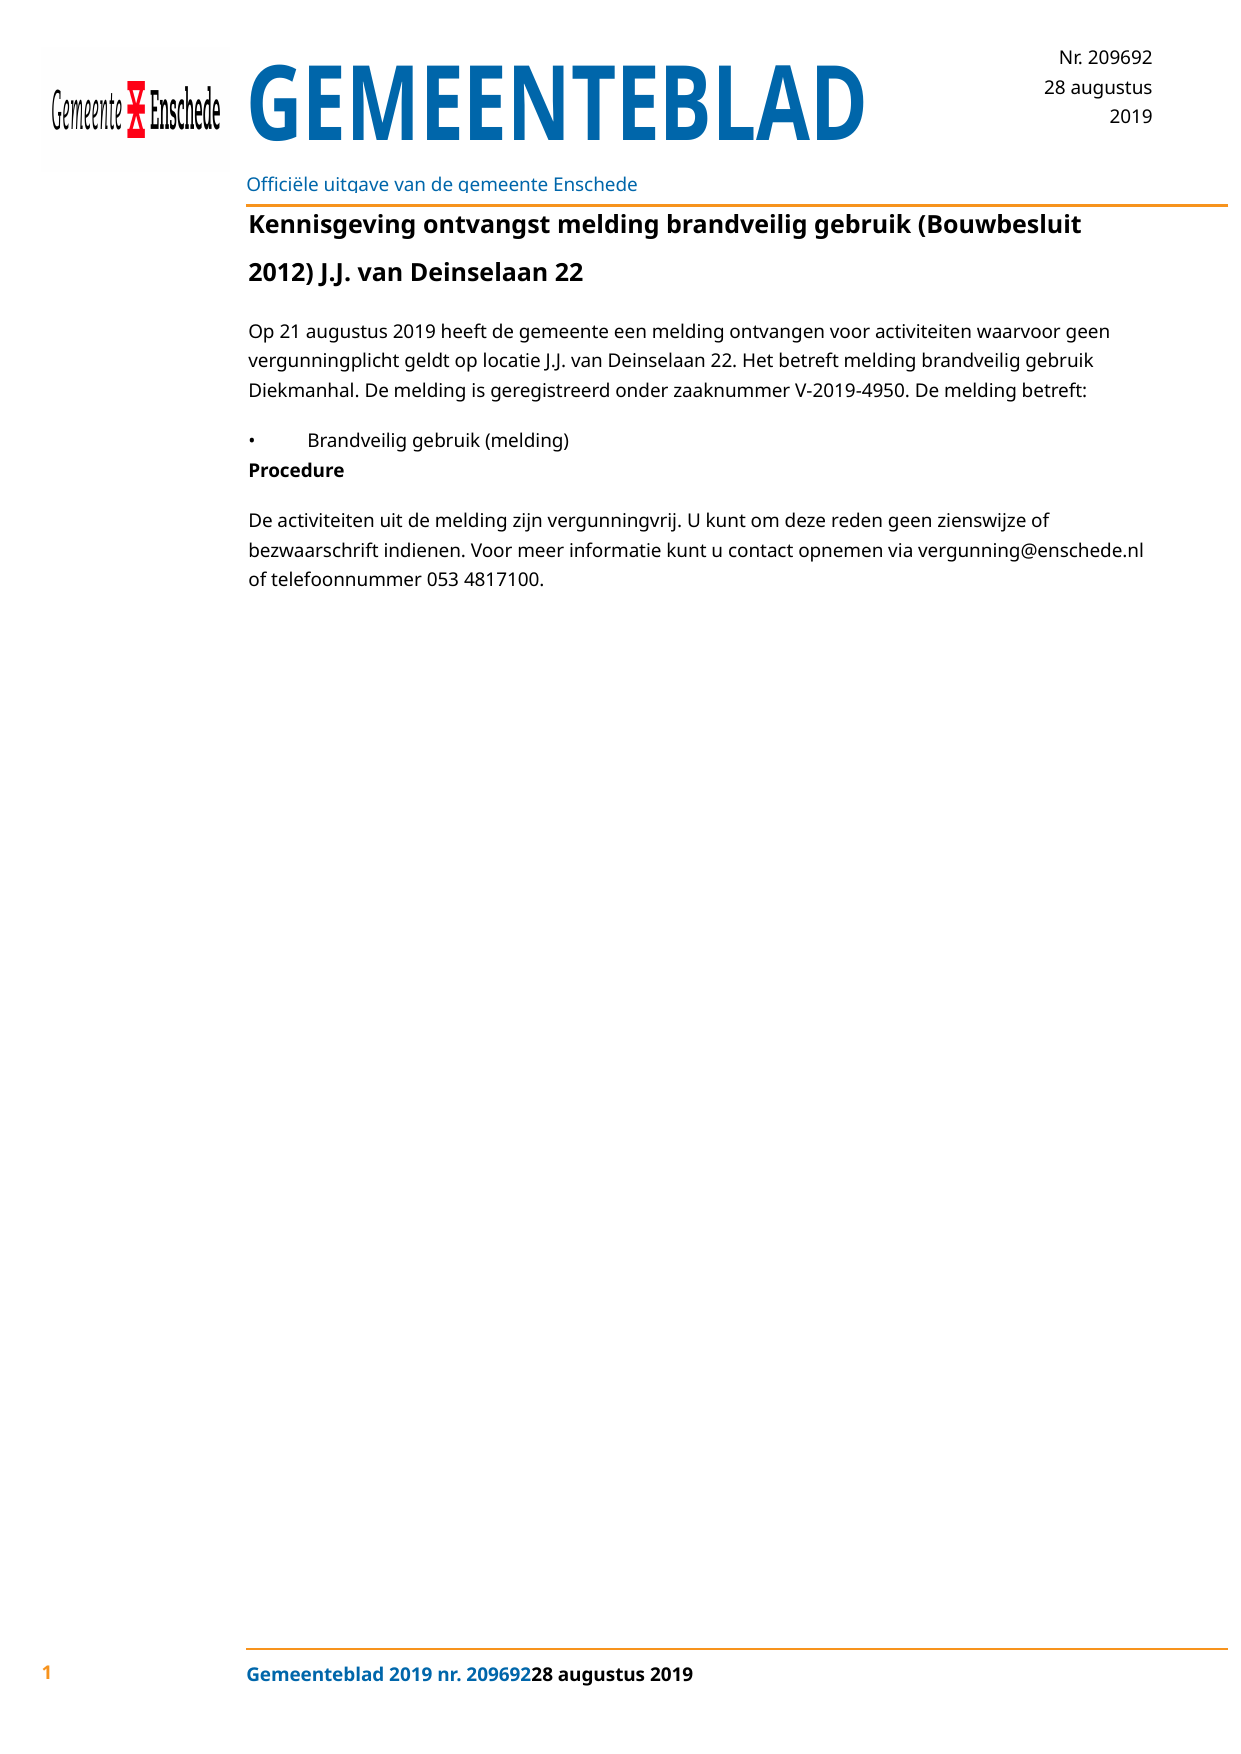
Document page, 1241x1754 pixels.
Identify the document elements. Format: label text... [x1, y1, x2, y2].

text De activiteiten uit de melding zijn vergunningvrij. U kunt om deze reden geen zienswijze of bezwaarschrift indienen. Voor meer informatie kunt u contact opnemen via vergunning@enschede.nl of telefoonnummer 053 4817100. [248, 507, 1152, 592]
picture [41, 47, 231, 172]
text Kennisgeving ontvangst melding brandveilig gebruik (Bouwbesluit 2012) J.J. van Deinselaan 22 [248, 207, 1152, 288]
text Op 21 augustus 2019 heeft de gemeente een melding ontvangen voor activiteiten waarvoor geen vergunningplicht geldt op locatie J.J. van Deinselaan 22. Het betreft melding brandveilig gebruik Diekmanhal. De melding is geregistreerd onder zaaknummer V-2019-4950. De melding betreft: [248, 318, 1152, 403]
list Brandveilig gebruik (melding) [248, 427, 1152, 453]
text Procedure [248, 457, 1152, 483]
